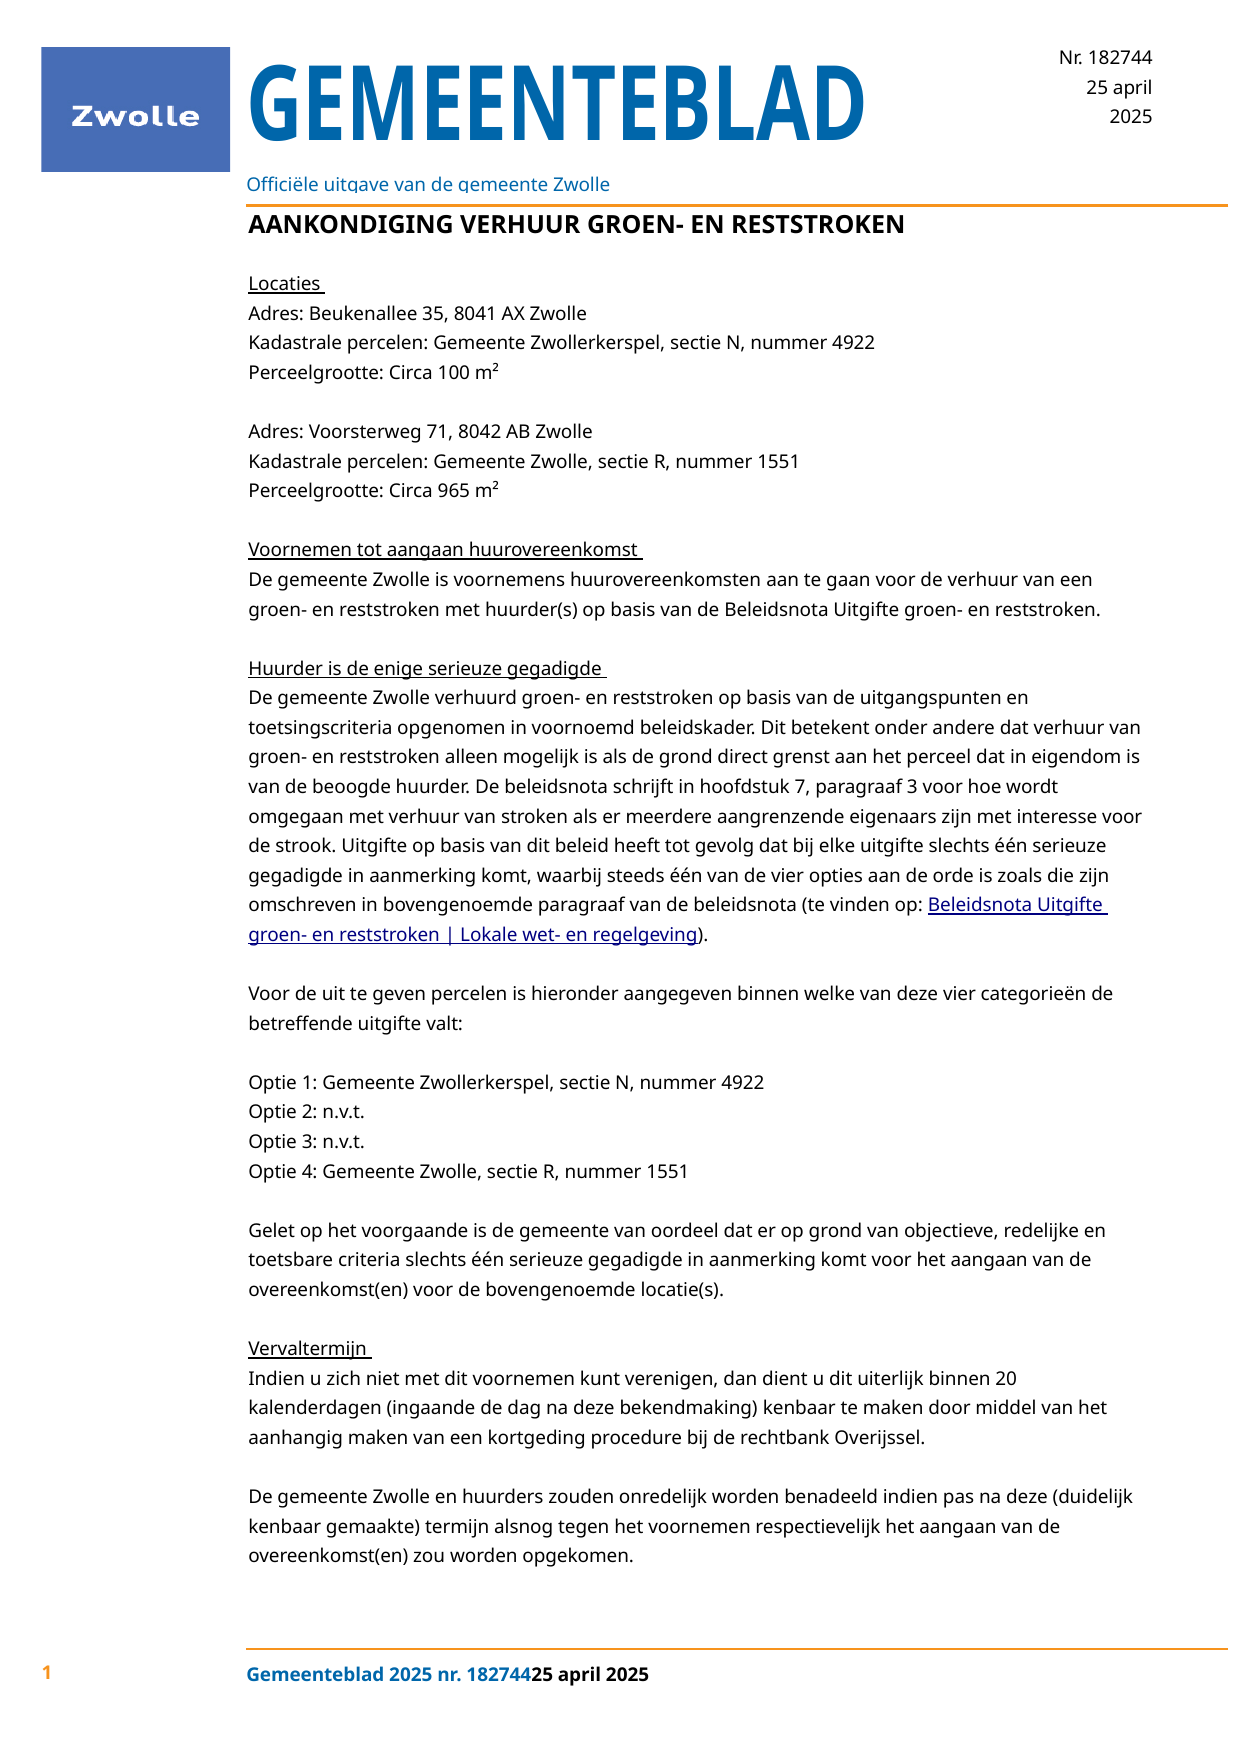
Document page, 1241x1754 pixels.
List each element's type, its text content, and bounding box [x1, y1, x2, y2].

text De gemeente Zwolle en huurders zouden onredelijk worden benadeeld indien pas na deze (duidelijk kenbaar gemaakte) termijn alsnog tegen het voornemen respectievelijk het aangaan van de overeenkomst(en) zou worden opgekomen. [248, 1483, 1152, 1568]
text Adres: Voorsterweg 71, 8042 AB Zwolle [248, 418, 1152, 444]
text AANKONDIGING VERHUUR GROEN- EN RESTSTROKEN [248, 207, 1152, 241]
text De gemeente Zwolle is voornemens huurovereenkomsten aan te gaan voor de verhuur van een groen- en reststroken met huurder(s) op basis van de Beleidsnota Uitgifte groen- en reststroken. [248, 566, 1152, 621]
text Optie 3: n.v.t. [248, 1128, 1152, 1154]
text Adres: Beukenallee 35, 8041 AX Zwolle [248, 300, 1152, 326]
text De gemeente Zwolle verhuurd groen- en reststroken op basis van de uitgangspunten en toetsingscriteria opgenomen in voornoemd beleidskader. Dit betekent onder andere dat verhuur van groen- en reststroken alleen mogelijk is als de grond direct grenst aan het perceel dat in eigendom is van de beoogde huurder. De beleidsnota schrijft in hoofdstuk 7, paragraaf 3 voor hoe wordt omgegaan met verhuur van stroken als er meerdere aangrenzende eigenaars zijn met interesse voor de strook. Uitgifte op basis van dit beleid heeft tot gevolg dat bij elke uitgifte slechts één serieuze gegadigde in aanmerking komt, waarbij steeds één van de vier opties aan de orde is zoals die zijn omschreven in bovengenoemde paragraaf van de beleidsnota (te vinden op: Beleidsnota Uitgifte groen- en reststroken | Lokale wet- en regelgeving). [248, 684, 1152, 947]
text Perceelgrootte: Circa 100 m² [248, 359, 1152, 385]
text Optie 2: n.v.t. [248, 1099, 1152, 1124]
text Optie 1: Gemeente Zwollerkerspel, sectie N, nummer 4922 [248, 1069, 1152, 1095]
text Indien u zich niet met dit voornemen kunt verenigen, dan dient u dit uiterlijk binnen 20 kalenderdagen (ingaande de dag na deze bekendmaking) kenbaar te maken door middel van het aanhangig maken van een kortgeding procedure bij de rechtbank Overijssel. [248, 1365, 1152, 1450]
text Perceelgrootte: Circa 965 m² [248, 477, 1152, 503]
text Locaties [248, 270, 1152, 296]
text Gelet op het voorgaande is de gemeente van oordeel dat er op grond van objectieve, redelijke en toetsbare criteria slechts één serieuze gegadigde in aanmerking komt voor het aangaan van de overeenkomst(en) voor de bovengenoemde locatie(s). [248, 1217, 1152, 1302]
text Voor de uit te geven percelen is hieronder aangegeven binnen welke van deze vier categorieën de betreffende uitgifte valt: [248, 980, 1152, 1036]
text Voornemen tot aangaan huurovereenkomst [248, 537, 1152, 562]
text Huurder is de enige serieuze gegadigde [248, 655, 1152, 681]
text Vervaltermijn [248, 1335, 1152, 1361]
text Kadastrale percelen: Gemeente Zwollerkerspel, sectie N, nummer 4922 [248, 329, 1152, 355]
picture [41, 47, 231, 172]
text Optie 4: Gemeente Zwolle, sectie R, nummer 1551 [248, 1158, 1152, 1183]
text Kadastrale percelen: Gemeente Zwolle, sectie R, nummer 1551 [248, 448, 1152, 473]
